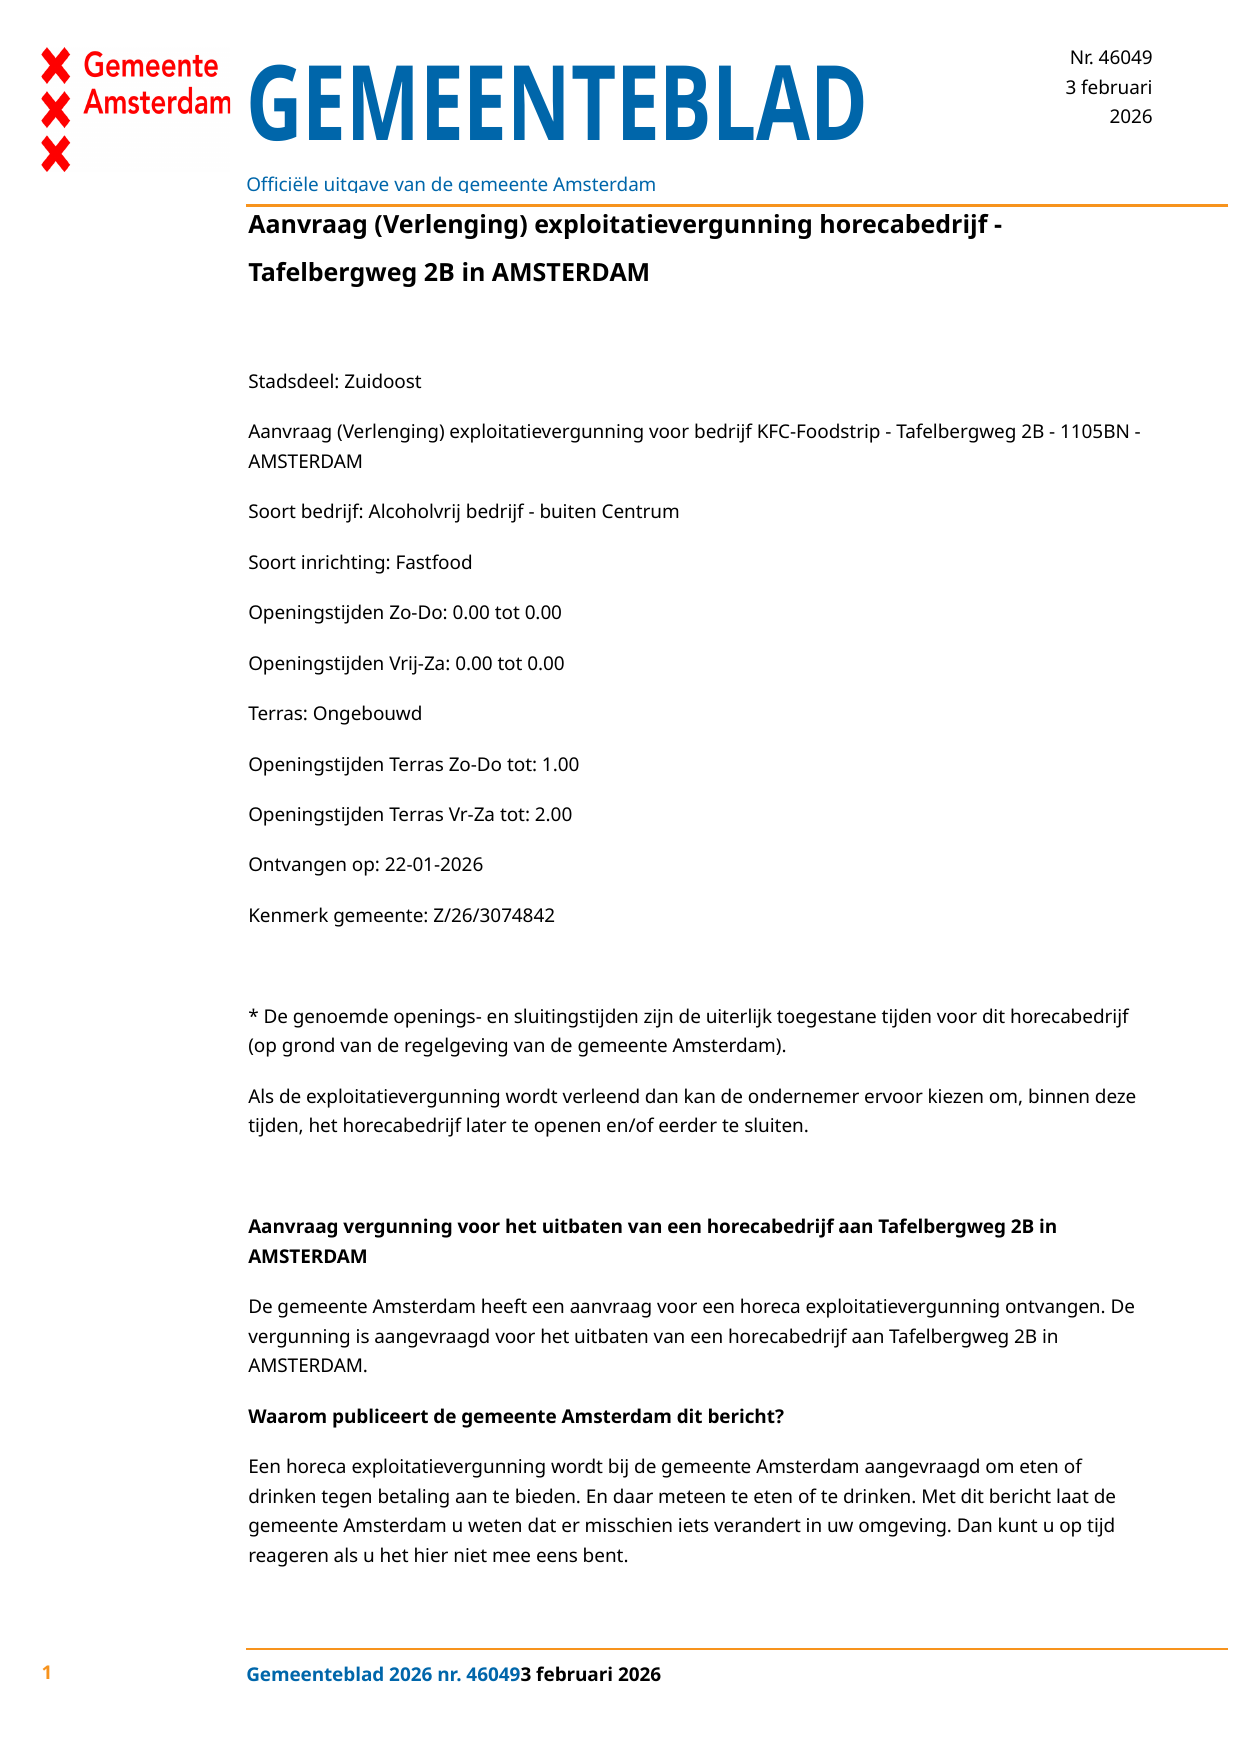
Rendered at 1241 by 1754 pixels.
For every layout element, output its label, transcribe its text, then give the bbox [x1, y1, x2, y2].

text Waarom publiceert de gemeente Amsterdam dit bericht? [248, 1403, 1152, 1429]
text Openingstijden Zo-Do: 0.00 tot 0.00 [248, 599, 1152, 625]
text Kenmerk gemeente: Z/26/3074842 [248, 902, 1152, 928]
text Soort bedrijf: Alcoholvrij bedrijf - buiten Centrum [248, 499, 1152, 524]
text Aanvraag (Verlenging) exploitatievergunning voor bedrijf KFC-Foodstrip - Tafelbergweg 2B - 1105BN - AMSTERDAM [248, 419, 1152, 474]
text Ontvangen op: 22-01-2026 [248, 852, 1152, 877]
text De gemeente Amsterdam heeft een aanvraag voor een horeca exploitatievergunning ontvangen. De vergunning is aangevraagd voor het uitbaten van een horecabedrijf aan Tafelbergweg 2B in AMSTERDAM. [248, 1293, 1152, 1378]
text Aanvraag (Verlenging) exploitatievergunning horecabedrijf - Tafelbergweg 2B in AMSTERDAM [248, 207, 1152, 288]
text Aanvraag vergunning voor het uitbaten van een horecabedrijf aan Tafelbergweg 2B in AMSTERDAM [248, 1213, 1152, 1269]
text * De genoemde openings- en sluitingstijden zijn de uiterlijk toegestane tijden voor dit horecabedrijf (op grond van de regelgeving van de gemeente Amsterdam). [248, 1003, 1152, 1058]
text Stadsdeel: Zuidoost [248, 368, 1152, 394]
text Soort inrichting: Fastfood [248, 549, 1152, 575]
text Openingstijden Terras Vr-Za tot: 2.00 [248, 801, 1152, 827]
picture [41, 47, 231, 172]
text Een horeca exploitatievergunning wordt bij de gemeente Amsterdam aangevraagd om eten of drinken tegen betaling aan te bieden. En daar meteen te eten of te drinken. Met dit bericht laat de gemeente Amsterdam u weten dat er misschien iets verandert in uw omgeving. Dan kunt u op tijd reageren als u het hier niet mee eens bent. [248, 1453, 1152, 1568]
text Openingstijden Vrij-Za: 0.00 tot 0.00 [248, 650, 1152, 676]
text Als de exploitatievergunning wordt verleend dan kan de ondernemer ervoor kiezen om, binnen deze tijden, het horecabedrijf later te openen en/of eerder te sluiten. [248, 1083, 1152, 1138]
text Terras: Ongebouwd [248, 700, 1152, 726]
text Openingstijden Terras Zo-Do tot: 1.00 [248, 751, 1152, 777]
